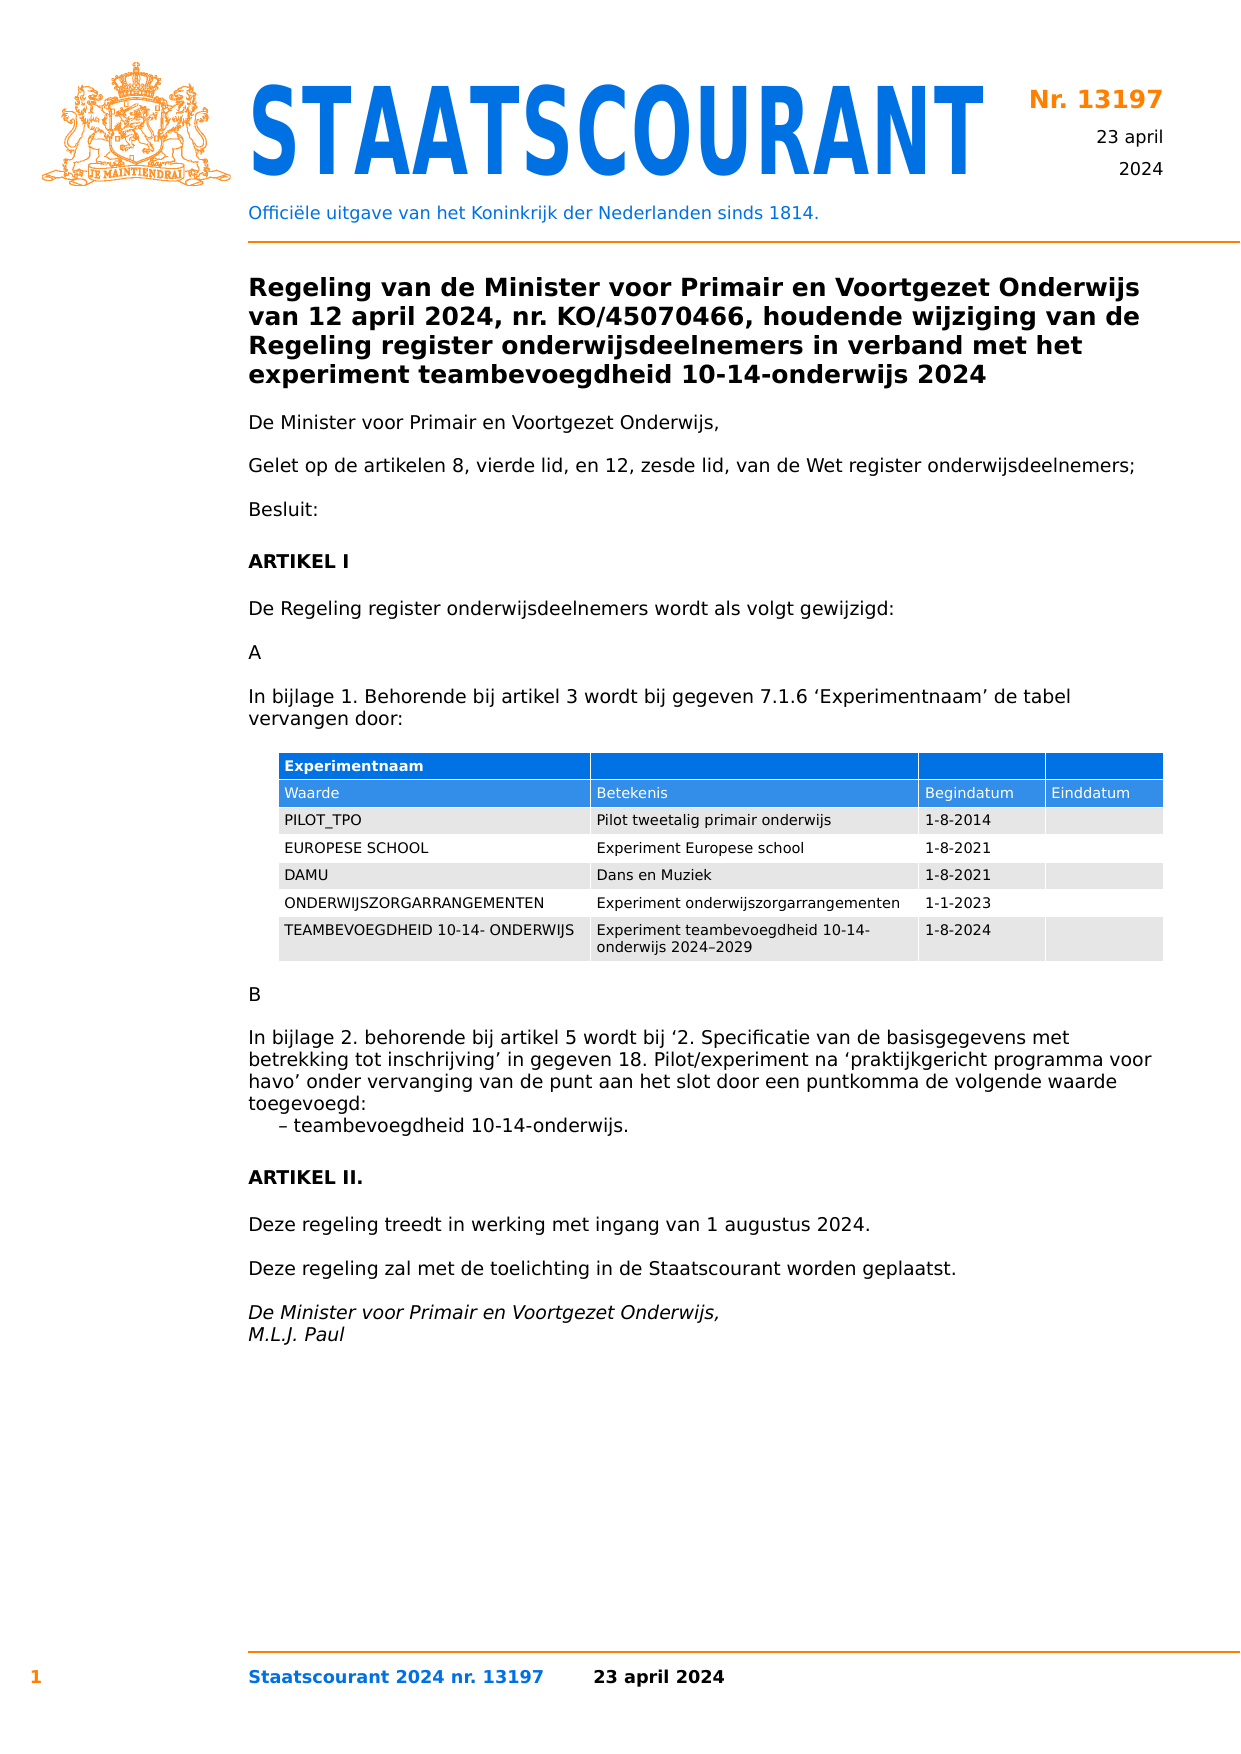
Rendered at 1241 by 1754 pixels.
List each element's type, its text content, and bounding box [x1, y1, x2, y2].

table_cell [1046, 835, 1163, 861]
table_cell 1-8-2021 [919, 835, 1045, 861]
table_cell Experiment teambevoegdheid 10-14-onderwijs 2024–2029 [591, 917, 918, 961]
table_cell TEAMBEVOEGDHEID 10-14- ONDERWIJS [279, 917, 590, 961]
table_header STAATSCOURANT [248, 62, 998, 203]
table_cell 1-8-2021 [919, 863, 1045, 889]
table_cell [1046, 890, 1163, 916]
table_cell ONDERWIJSZORGARRANGEMENTEN [279, 890, 590, 916]
text A [248, 642, 1163, 664]
table_cell [1046, 917, 1163, 961]
table_cell [1046, 863, 1163, 889]
table_cell PILOT_TPO [279, 808, 590, 834]
table_cell Officiële uitgave van het Koninkrijk der Nederlanden sinds 1814. [248, 203, 1240, 241]
picture [41, 62, 231, 186]
table_header [919, 753, 1045, 779]
text – teambevoegdheid 10-14-onderwijs. [278, 1115, 1163, 1137]
table_header Experimentnaam [279, 753, 590, 779]
table_cell 1-8-2014 [919, 808, 1045, 834]
text De Regeling register onderwijsdeelnemers wordt als volgt gewijzigd: [248, 598, 1163, 620]
table_cell Pilot tweetalig primair onderwijs [591, 808, 918, 834]
table_cell 1-8-2024 [919, 917, 1045, 961]
table_cell Waarde [279, 780, 590, 807]
table_cell 1-1-2023 [919, 890, 1045, 916]
table_cell EUROPESE SCHOOL [279, 835, 590, 861]
text De Minister voor Primair en Voortgezet Onderwijs, [248, 412, 1163, 433]
table_header [25, 62, 248, 241]
table_cell 2024 [998, 153, 1240, 203]
table_cell Experiment Europese school [591, 835, 918, 861]
table_cell Dans en Muziek [591, 863, 918, 889]
subtitle ARTIKEL II. [248, 1167, 1163, 1189]
table_cell Begindatum [919, 780, 1045, 807]
text De Minister voor Primair en Voortgezet Onderwijs, M.L.J. Paul [248, 1302, 1163, 1346]
table_cell Experiment onderwijszorgarrangementen [591, 890, 918, 916]
text Deze regeling treedt in werking met ingang van 1 augustus 2024. [248, 1214, 1163, 1236]
table_header [1046, 753, 1163, 779]
table_cell 23 april [998, 121, 1240, 153]
text In bijlage 2. behorende bij artikel 5 wordt bij ‘2. Specificatie van de basisgegevens met betrekking tot inschrijving’ in gegeven 18. Pilot/experiment na ‘praktijkgericht programma voor havo’ onder vervanging van de punt aan het slot door een puntkomma de volgende waarde toegevoegd: [248, 1027, 1163, 1115]
table_cell DAMU [279, 863, 590, 889]
subtitle Regeling van de Minister voor Primair en Voortgezet Onderwijs van 12 april 2024, nr. KO/45070466, houdende wijziging van de Regeling register onderwijsdeelnemers in verband met het experiment teambevoegdheid 10-14-onderwijs 2024 [248, 273, 1163, 390]
subtitle ARTIKEL I [248, 551, 1163, 573]
table_header [591, 753, 918, 779]
table_header Nr. 13197 [998, 62, 1240, 121]
text Gelet op de artikelen 8, vierde lid, en 12, zesde lid, van de Wet register onderwijsdeelnemers; [248, 455, 1163, 477]
text Deze regeling zal met de toelichting in de Staatscourant worden geplaatst. [248, 1258, 1163, 1280]
table_cell Betekenis [591, 780, 918, 807]
text B [248, 983, 1163, 1005]
text Besluit: [248, 499, 1163, 521]
table_cell [1046, 808, 1163, 834]
table_cell Einddatum [1046, 780, 1163, 807]
text In bijlage 1. Behorende bij artikel 3 wordt bij gegeven 7.1.6 ‘Experimentnaam’ de tabel vervangen door: [248, 686, 1163, 730]
